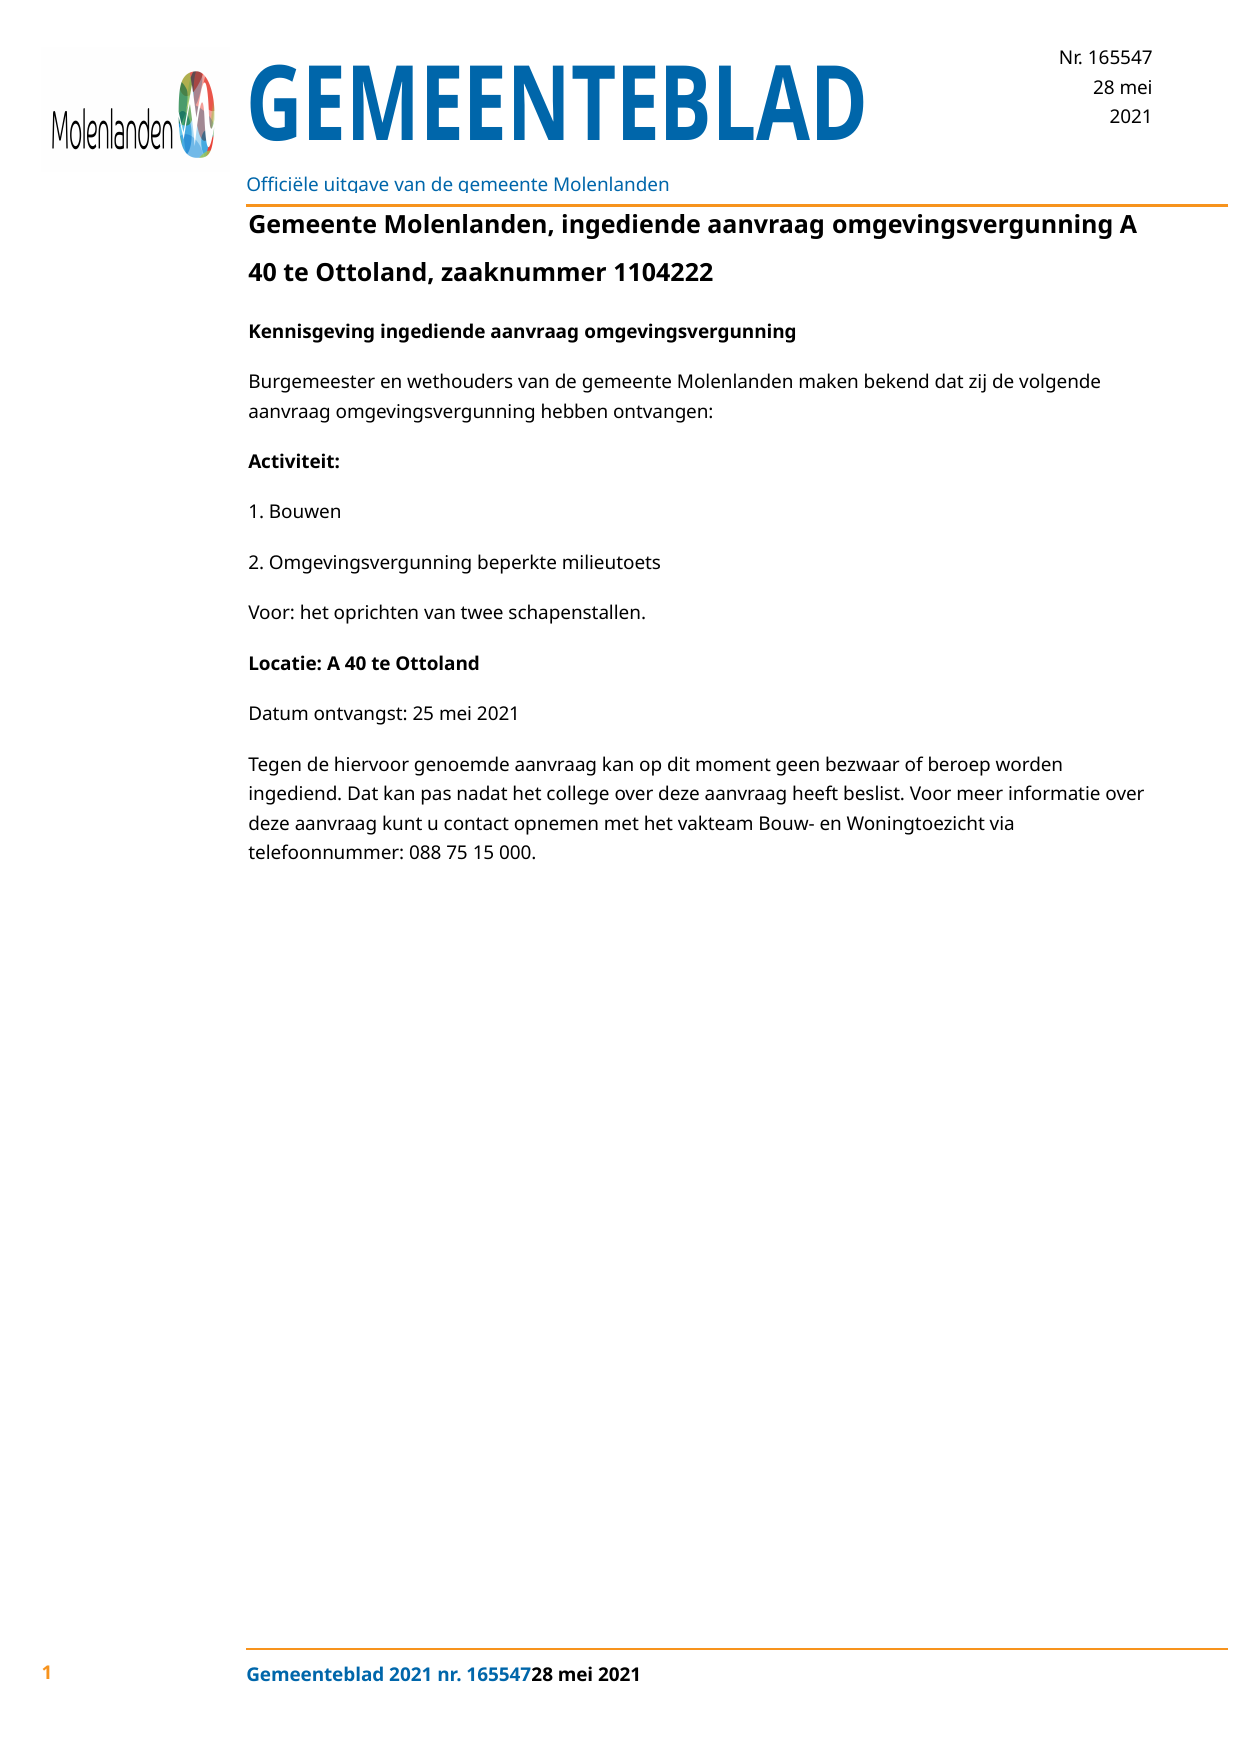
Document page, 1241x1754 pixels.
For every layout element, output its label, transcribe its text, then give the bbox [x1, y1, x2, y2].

text Gemeente Molenlanden, ingediende aanvraag omgevingsvergunning A 40 te Ottoland, zaaknummer 1104222 [248, 207, 1152, 288]
text Voor: het oprichten van twee schapenstallen. [248, 599, 1152, 625]
text Burgemeester en wethouders van de gemeente Molenlanden maken bekend dat zij de volgende aanvraag omgevingsvergunning hebben ontvangen: [248, 368, 1152, 424]
text Kennisgeving ingediende aanvraag omgevingsvergunning [248, 318, 1152, 344]
text Tegen de hiervoor genoemde aanvraag kan op dit moment geen bezwaar of beroep worden ingediend. Dat kan pas nadat het college over deze aanvraag heeft beslist. Voor meer informatie over deze aanvraag kunt u contact opnemen met het vakteam Bouw- en Woningtoezicht via telefoonnummer: 088 75 15 000. [248, 751, 1152, 865]
text Locatie: A 40 te Ottoland [248, 650, 1152, 676]
text Datum ontvangst: 25 mei 2021 [248, 700, 1152, 726]
text 2. Omgevingsvergunning beperkte milieutoets [248, 549, 1152, 575]
picture [41, 47, 231, 172]
text 1. Bouwen [248, 499, 1152, 524]
text Activiteit: [248, 448, 1152, 474]
